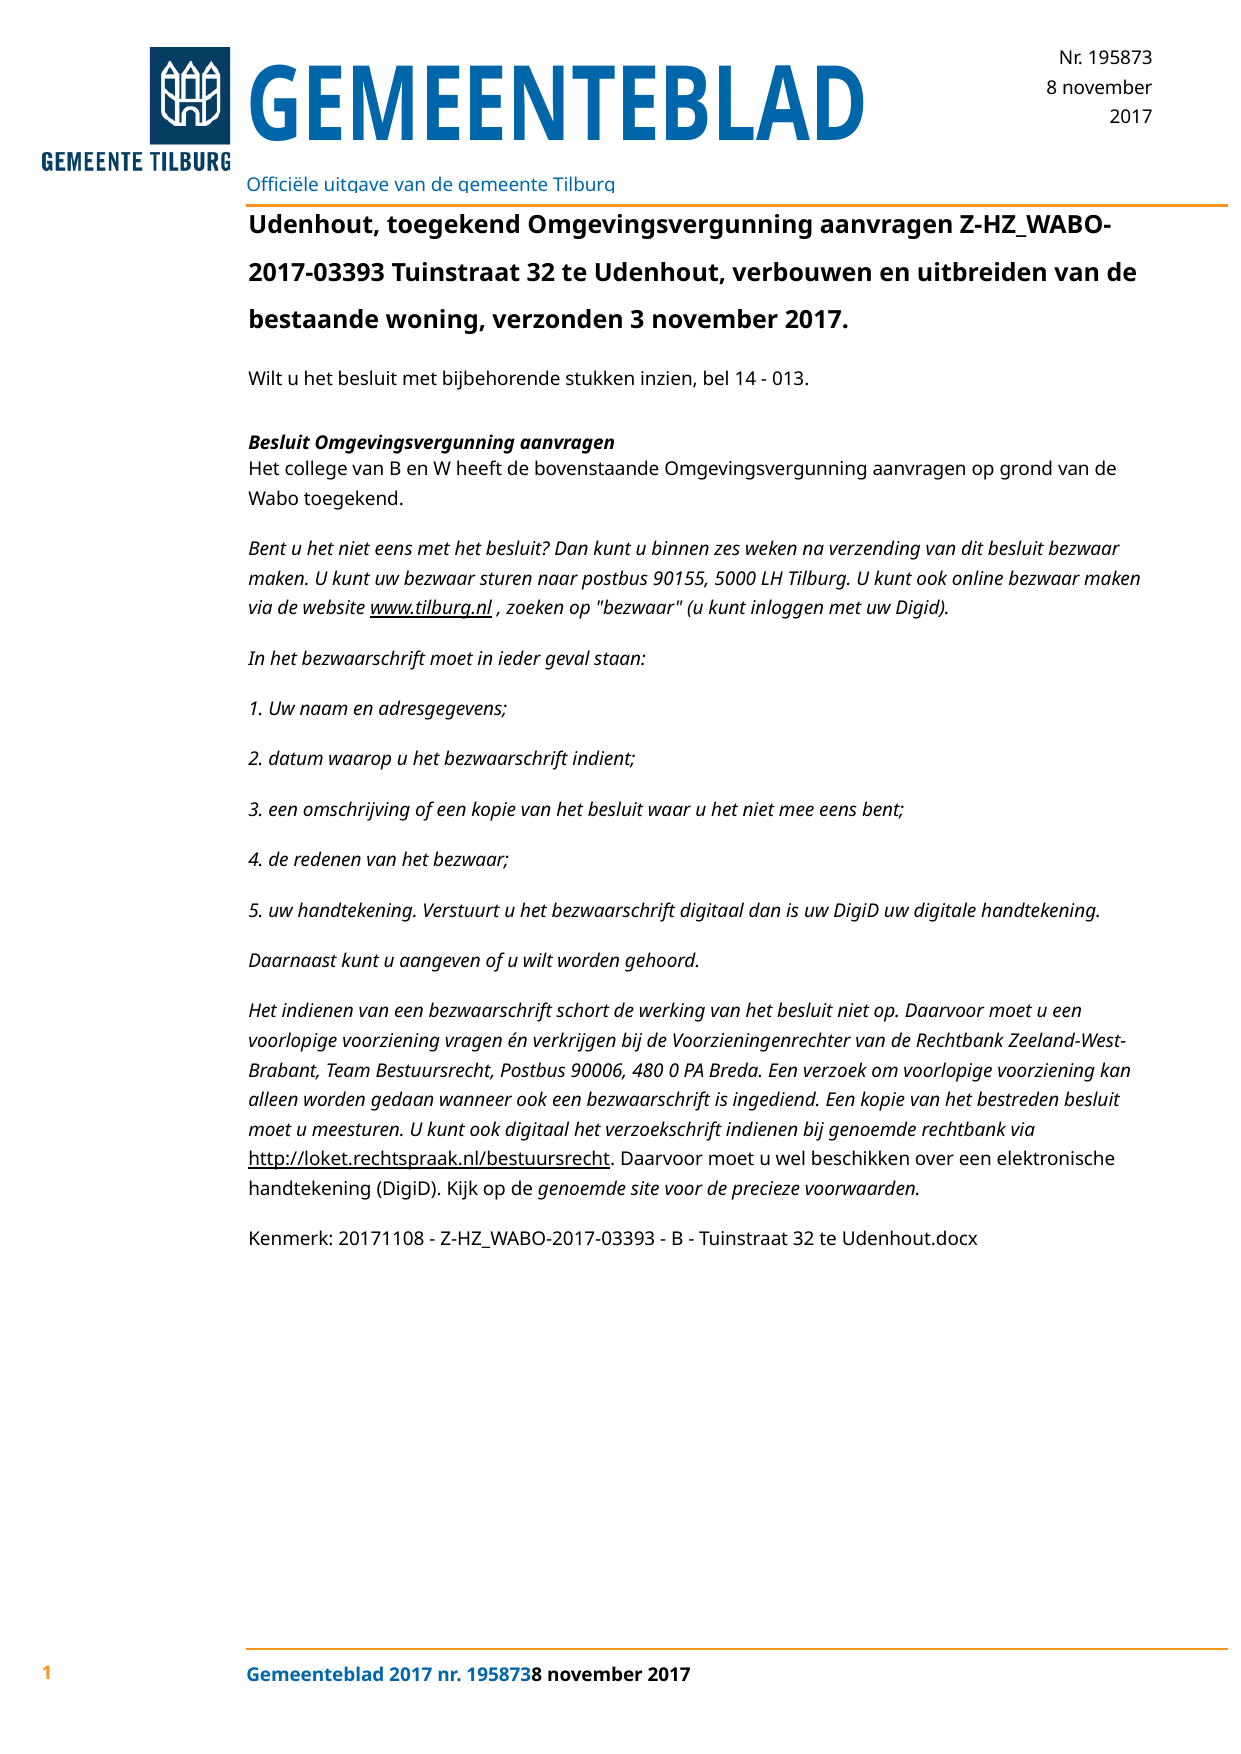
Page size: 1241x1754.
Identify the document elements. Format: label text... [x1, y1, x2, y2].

text 5. uw handtekening. Verstuurt u het bezwaarschrift digitaal dan is uw DigiD uw digitale handtekening. [248, 897, 1152, 923]
text Bent u het niet eens met het besluit? Dan kunt u binnen zes weken na verzending van dit besluit bezwaar maken. U kunt uw bezwaar sturen naar postbus 90155, 5000 LH Tilburg. U kunt ook online bezwaar maken via de website www.tilburg.nl , zoeken op "bezwaar" (u kunt inloggen met uw Digid). [248, 535, 1152, 620]
text Udenhout, toegekend Omgevingsvergunning aanvragen Z-HZ_WABO-2017-03393 Tuinstraat 32 te Udenhout, verbouwen en uitbreiden van de bestaande woning, verzonden 3 november 2017. [248, 207, 1152, 336]
text 1. Uw naam en adresgegevens; [248, 695, 1152, 721]
text 2. datum waarop u het bezwaarschrift indient; [248, 746, 1152, 771]
text Wilt u het besluit met bijbehorende stukken inzien, bel 14 - 013. [248, 366, 1152, 391]
picture [41, 47, 231, 172]
text In het bezwaarschrift moet in ieder geval staan: [248, 645, 1152, 671]
text Het college van B en W heeft de bovenstaande Omgevingsvergunning aanvragen op grond van de Wabo toegekend. [248, 455, 1152, 511]
text Het indienen van een bezwaarschrift schort de werking van het besluit niet op. Daarvoor moet u een voorlopige voorziening vragen én verkrijgen bij de Voorzieningenrechter van de Rechtbank Zeeland-West-Brabant, Team Bestuursrecht, Postbus 90006, 480 0 PA Breda. Een verzoek om voorlopige voorziening kan alleen worden gedaan wanneer ook een bezwaarschrift is ingediend. Een kopie van het bestreden besluit moet u meesturen. U kunt ook digitaal het verzoekschrift indienen bij genoemde rechtbank via http://loket.rechtspraak.nl/bestuursrecht. Daarvoor moet u wel beschikken over een elektronische handtekening (DigiD). Kijk op de genoemde site voor de precieze voorwaarden. [248, 998, 1152, 1201]
text Kenmerk: 20171108 - Z-HZ_WABO-2017-03393 - B - Tuinstraat 32 te Udenhout.docx [248, 1226, 1152, 1251]
text 3. een omschrijving of een kopie van het besluit waar u het niet mee eens bent; [248, 796, 1152, 822]
text 4. de redenen van het bezwaar; [248, 846, 1152, 872]
text Besluit Omgevingsvergunning aanvragen [248, 429, 1152, 455]
text Daarnaast kunt u aangeven of u wilt worden gehoord. [248, 947, 1152, 973]
